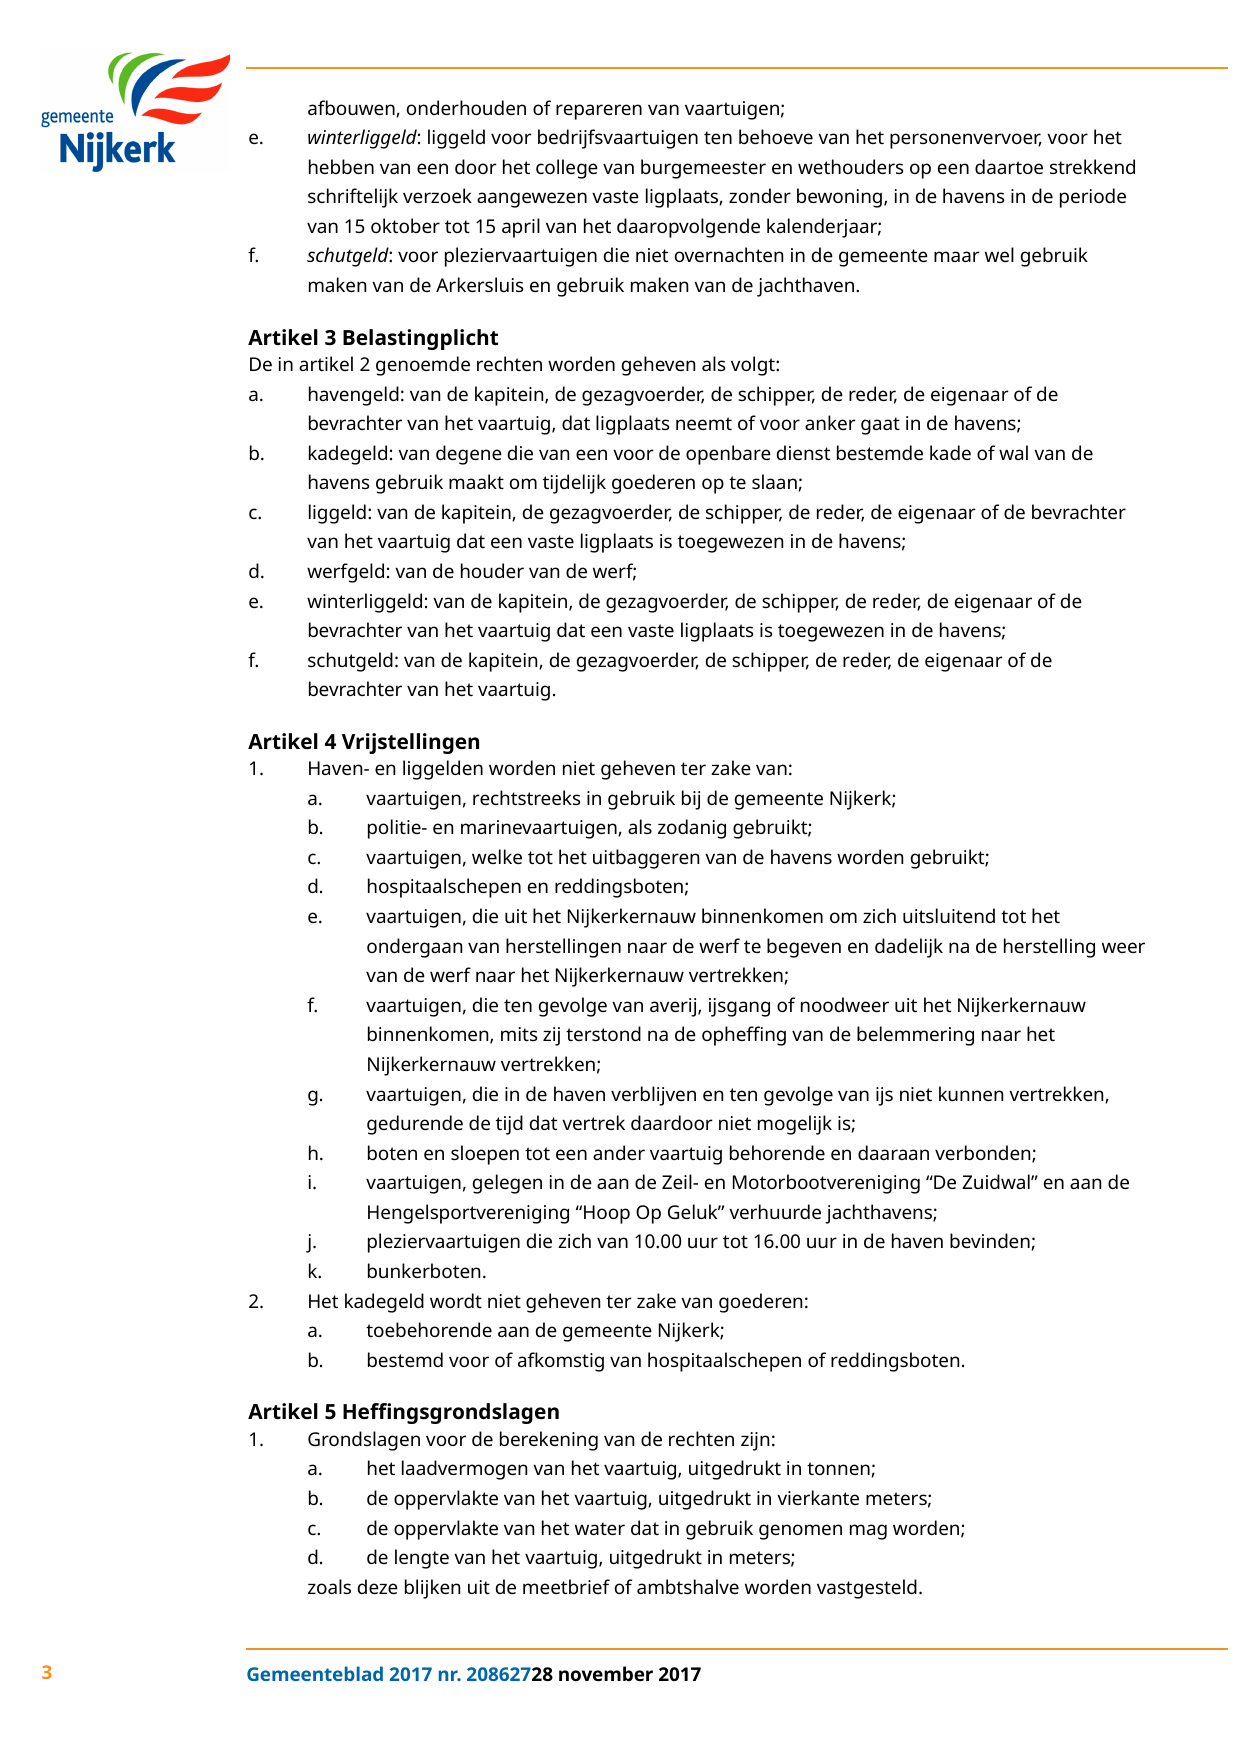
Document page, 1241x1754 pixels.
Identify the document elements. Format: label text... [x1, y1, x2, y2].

picture [41, 47, 231, 172]
list bunkerboten. [307, 1258, 1152, 1284]
list liggeld: van de kapitein, de gezagvoerder, de schipper, de reder, de eigenaar of de bevrachter van het vaartuig dat een vaste ligplaats is toegewezen in de havens; [248, 499, 1152, 554]
list winterliggeld: liggeld voor bedrijfsvaartuigen ten behoeve van het personenvervoer, voor het hebben van een door het college van burgemeester en wethouders op een daartoe strekkend schriftelijk verzoek aangewezen vaste ligplaats, zonder bewoning, in de havens in de periode van 15 oktober tot 15 april van het daaropvolgende kalenderjaar; [248, 124, 1152, 239]
list de oppervlakte van het vaartuig, uitgedrukt in vierkante meters; [307, 1485, 1152, 1511]
list schutgeld: voor pleziervaartuigen die niet overnachten in de gemeente maar wel gebruik maken van de Arkersluis en gebruik maken van de jachthaven. [248, 243, 1152, 298]
list de oppervlakte van het water dat in gebruik genomen mag worden; [307, 1515, 1152, 1540]
list vaartuigen, rechtstreeks in gebruik bij de gemeente Nijkerk; [307, 785, 1152, 811]
list havengeld: van de kapitein, de gezagvoerder, de schipper, de reder, de eigenaar of de bevrachter van het vaartuig, dat ligplaats neemt of voor anker gaat in de havens; [248, 381, 1152, 436]
list winterliggeld: van de kapitein, de gezagvoerder, de schipper, de reder, de eigenaar of de bevrachter van het vaartuig dat een vaste ligplaats is toegewezen in de havens; [248, 588, 1152, 643]
list kadegeld: van degene die van een voor de openbare dienst bestemde kade of wal van de havens gebruik maakt om tijdelijk goederen op te slaan; [248, 440, 1152, 495]
list schutgeld: van de kapitein, de gezagvoerder, de schipper, de reder, de eigenaar of de bevrachter van het vaartuig. [248, 647, 1152, 702]
list afbouwen, onderhouden of repareren van vaartuigen; [248, 95, 1152, 121]
list werfgeld: van de houder van de werf; [248, 558, 1152, 584]
list politie- en marinevaartuigen, als zodanig gebruikt; [307, 814, 1152, 840]
list het laadvermogen van het vaartuig, uitgedrukt in tonnen; [307, 1456, 1152, 1481]
list Grondslagen voor de berekening van de rechten zijn: [248, 1426, 1152, 1452]
list vaartuigen, die uit het Nijkerkernauw binnenkomen om zich uitsluitend tot het ondergaan van herstellingen naar de werf te begeven en dadelijk na de herstelling weer van de werf naar het Nijkerkernauw vertrekken; [307, 903, 1152, 988]
list pleziervaartuigen die zich van 10.00 uur tot 16.00 uur in de haven bevinden; [307, 1229, 1152, 1254]
list Haven- en liggelden worden niet geheven ter zake van: [248, 755, 1152, 781]
list vaartuigen, die ten gevolge van averij, ijsgang of noodweer uit het Nijkerkernauw binnenkomen, mits zij terstond na de opheffing van de belemmering naar het Nijkerkernauw vertrekken; [307, 992, 1152, 1077]
list vaartuigen, welke tot het uitbaggeren van de havens worden gebruikt; [307, 844, 1152, 870]
list vaartuigen, gelegen in de aan de Zeil- en Motorbootvereniging “De Zuidwal” en aan de Hengelsportvereniging “Hoop Op Geluk” verhuurde jachthavens; [307, 1169, 1152, 1225]
text De in artikel 2 genoemde rechten worden geheven als volgt: [248, 351, 1152, 377]
list vaartuigen, die in de haven verblijven en ten gevolge van ijs niet kunnen vertrekken, gedurende de tijd dat vertrek daardoor niet mogelijk is; [307, 1081, 1152, 1136]
text Artikel 3 Belastingplicht [248, 323, 1152, 351]
text Artikel 4 Vrijstellingen [248, 727, 1152, 755]
list toebehorende aan de gemeente Nijkerk; [307, 1317, 1152, 1343]
text Artikel 5 Heffingsgrondslagen [248, 1397, 1152, 1426]
list hospitaalschepen en reddingsboten; [307, 874, 1152, 899]
list boten en sloepen tot een ander vaartuig behorende en daaraan verbonden; [307, 1140, 1152, 1166]
list zoals deze blijken uit de meetbrief of ambtshalve worden vastgesteld. [248, 1574, 1152, 1599]
list Het kadegeld wordt niet geheven ter zake van goederen: [248, 1288, 1152, 1314]
list de lengte van het vaartuig, uitgedrukt in meters; [307, 1544, 1152, 1570]
list bestemd voor of afkomstig van hospitaalschepen of reddingsboten. [307, 1347, 1152, 1373]
